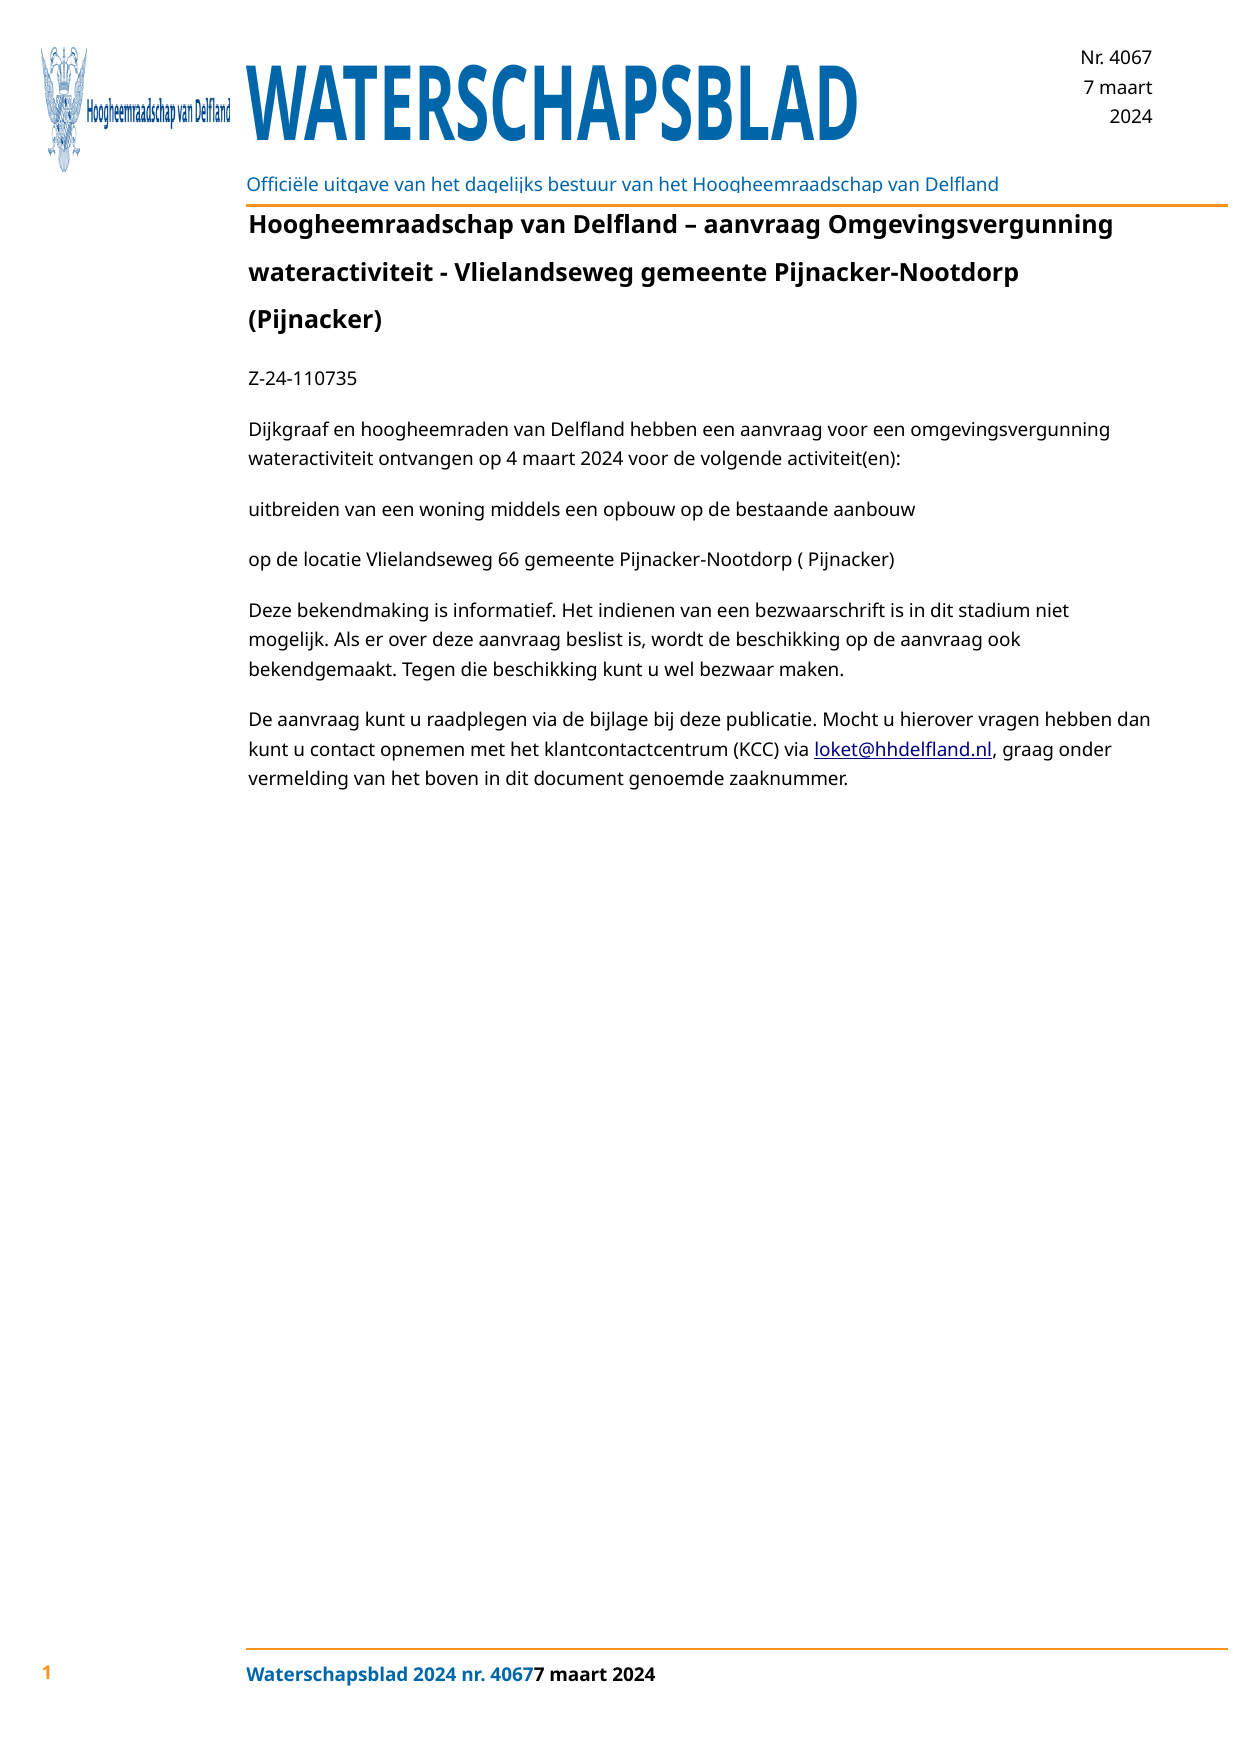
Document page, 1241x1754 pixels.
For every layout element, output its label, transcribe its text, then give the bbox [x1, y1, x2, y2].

text uitbreiden van een woning middels een opbouw op de bestaande aanbouw [248, 496, 1152, 522]
text op de locatie Vlielandseweg 66 gemeente Pijnacker-Nootdorp ( Pijnacker) [248, 546, 1152, 572]
text Deze bekendmaking is informatief. Het indienen van een bezwaarschrift is in dit stadium niet mogelijk. Als er over deze aanvraag beslist is, wordt de beschikking op de aanvraag ook bekendgemaakt. Tegen die beschikking kunt u wel bezwaar maken. [248, 597, 1152, 682]
text Dijkgraaf en hoogheemraden van Delfland hebben een aanvraag voor een omgevingsvergunning wateractiviteit ontvangen op 4 maart 2024 voor de volgende activiteit(en): [248, 416, 1152, 471]
text De aanvraag kunt u raadplegen via de bijlage bij deze publicatie. Mocht u hierover vragen hebben dan kunt u contact opnemen met het klantcontactcentrum (KCC) via loket@hhdelfland.nl, graag onder vermelding van het boven in dit document genoemde zaaknummer. [248, 706, 1152, 791]
text Z-24-110735 [248, 366, 1152, 391]
picture [41, 47, 231, 172]
text Hoogheemraadschap van Delfland – aanvraag Omgevingsvergunning wateractiviteit - Vlielandseweg gemeente Pijnacker-Nootdorp (Pijnacker) [248, 207, 1152, 336]
